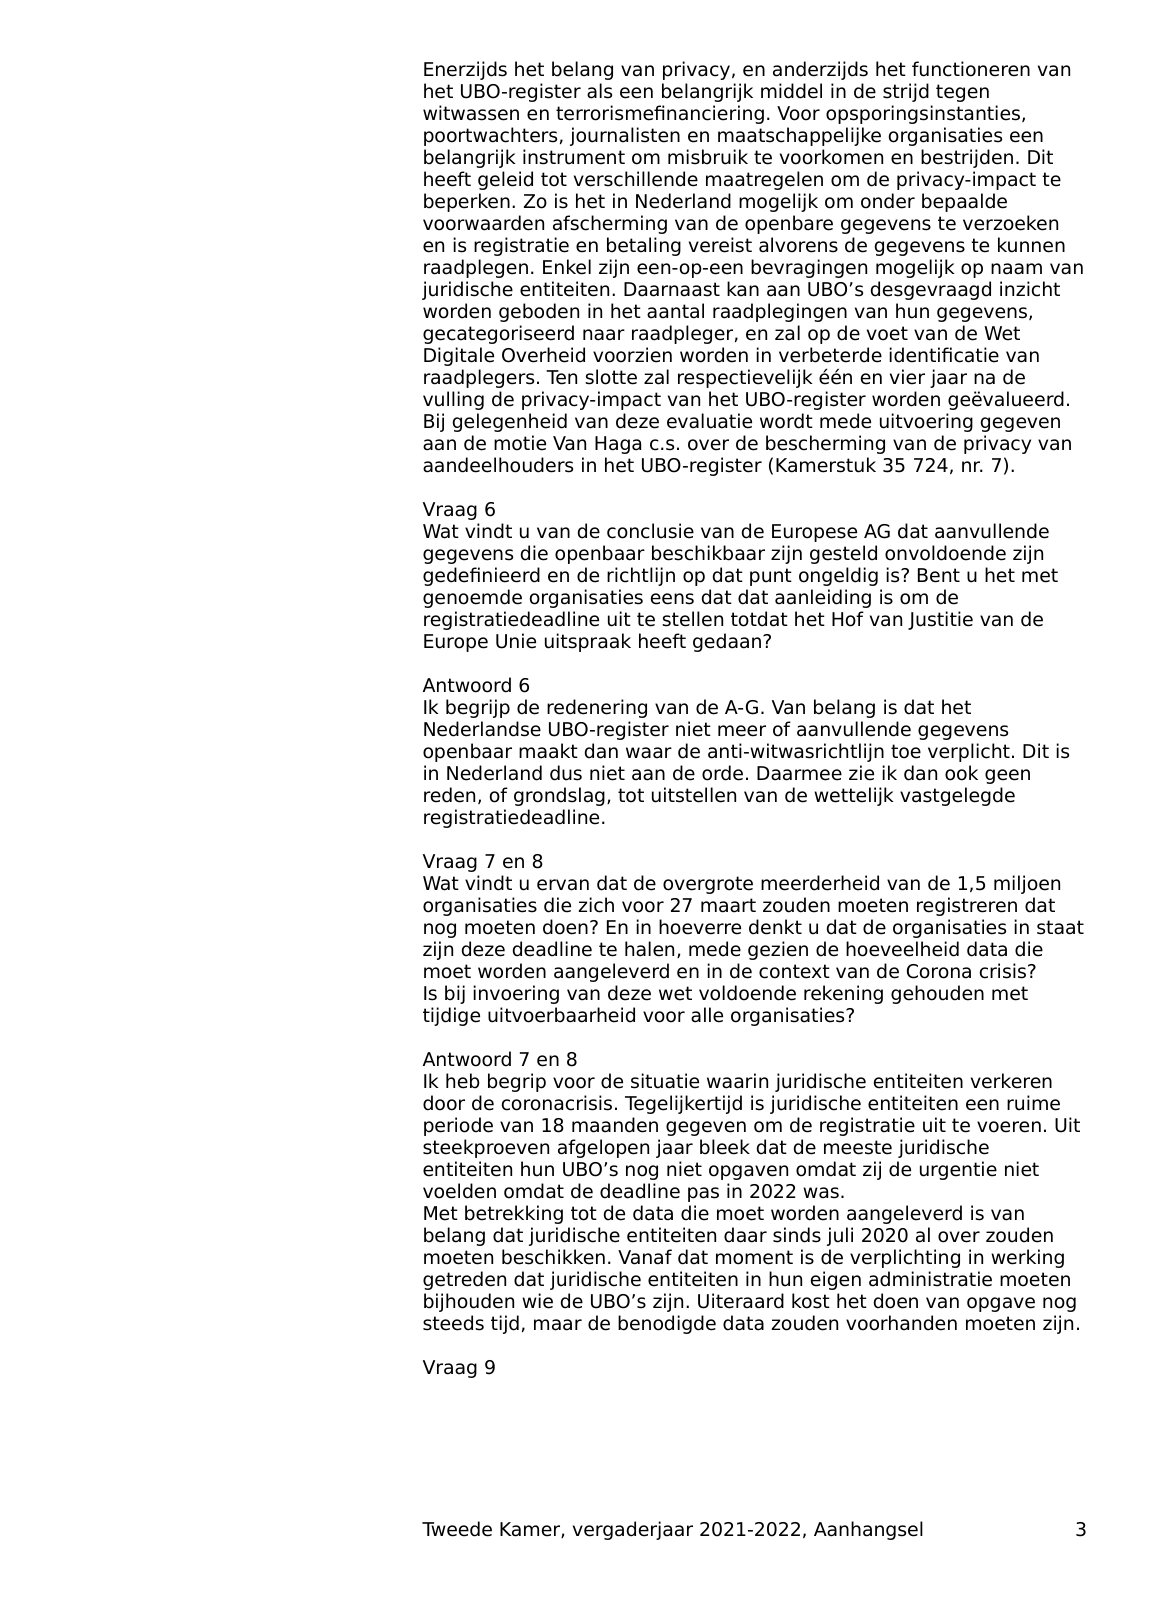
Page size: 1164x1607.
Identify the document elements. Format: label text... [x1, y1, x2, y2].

text Vraag 9 [422, 1357, 1087, 1379]
text Ik heb begrip voor de situatie waarin juridische entiteiten verkeren door de coronacrisis. Tegelijkertijd is juridische entiteiten een ruime periode van 18 maanden gegeven om de registratie uit te voeren. Uit steekproeven afgelopen jaar bleek dat de meeste juridische entiteiten hun UBO’s nog niet opgaven omdat zij de urgentie niet voelden omdat de deadline pas in 2022 was. [422, 1071, 1087, 1203]
text Vraag 6 [422, 499, 1087, 521]
text Ik begrijp de redenering van de A-G. Van belang is dat het Nederlandse UBO-register niet meer of aanvullende gegevens openbaar maakt dan waar de anti-witwasrichtlijn toe verplicht. Dit is in Nederland dus niet aan de orde. Daarmee zie ik dan ook geen reden, of grondslag, tot uitstellen van de wettelijk vastgelegde registratiedeadline. [422, 697, 1087, 829]
text Antwoord 6 [422, 675, 1087, 697]
text Enerzijds het belang van privacy, en anderzijds het functioneren van het UBO-register als een belangrijk middel in de strijd tegen witwassen en terrorismefinanciering. Voor opsporingsinstanties, poortwachters, journalisten en maatschappelijke organisaties een belangrijk instrument om misbruik te voorkomen en bestrijden. Dit heeft geleid tot verschillende maatregelen om de privacy-impact te beperken. Zo is het in Nederland mogelijk om onder bepaalde voorwaarden afscherming van de openbare gegevens te verzoeken en is registratie en betaling vereist alvorens de gegevens te kunnen raadplegen. Enkel zijn een-op-een bevragingen mogelijk op naam van juridische entiteiten. Daarnaast kan aan UBO’s desgevraagd inzicht worden geboden in het aantal raadplegingen van hun gegevens, gecategoriseerd naar raadpleger, en zal op de voet van de Wet Digitale Overheid voorzien worden in verbeterde identificatie van raadplegers. Ten slotte zal respectievelijk één en vier jaar na de vulling de privacy-impact van het UBO-register worden geëvalueerd. Bij gelegenheid van deze evaluatie wordt mede uitvoering gegeven aan de motie Van Haga c.s. over de bescherming van de privacy van aandeelhouders in het UBO-register (Kamerstuk 35 724, nr. 7). [422, 59, 1087, 477]
text Vraag 7 en 8 [422, 851, 1087, 873]
text Met betrekking tot de data die moet worden aangeleverd is van belang dat juridische entiteiten daar sinds juli 2020 al over zouden moeten beschikken. Vanaf dat moment is de verplichting in werking getreden dat juridische entiteiten in hun eigen administratie moeten bijhouden wie de UBO’s zijn. Uiteraard kost het doen van opgave nog steeds tijd, maar de benodigde data zouden voorhanden moeten zijn. [422, 1203, 1087, 1335]
text Is bij invoering van deze wet voldoende rekening gehouden met tijdige uitvoerbaarheid voor alle organisaties? [422, 983, 1087, 1027]
text Wat vindt u van de conclusie van de Europese AG dat aanvullende gegevens die openbaar beschikbaar zijn gesteld onvoldoende zijn gedefinieerd en de richtlijn op dat punt ongeldig is? Bent u het met genoemde organisaties eens dat dat aanleiding is om de registratiedeadline uit te stellen totdat het Hof van Justitie van de Europe Unie uitspraak heeft gedaan? [422, 521, 1087, 653]
text Wat vindt u ervan dat de overgrote meerderheid van de 1,5 miljoen organisaties die zich voor 27 maart zouden moeten registreren dat nog moeten doen? En in hoeverre denkt u dat de organisaties in staat zijn deze deadline te halen, mede gezien de hoeveelheid data die moet worden aangeleverd en in de context van de Corona crisis? [422, 873, 1087, 983]
text Antwoord 7 en 8 [422, 1049, 1087, 1071]
